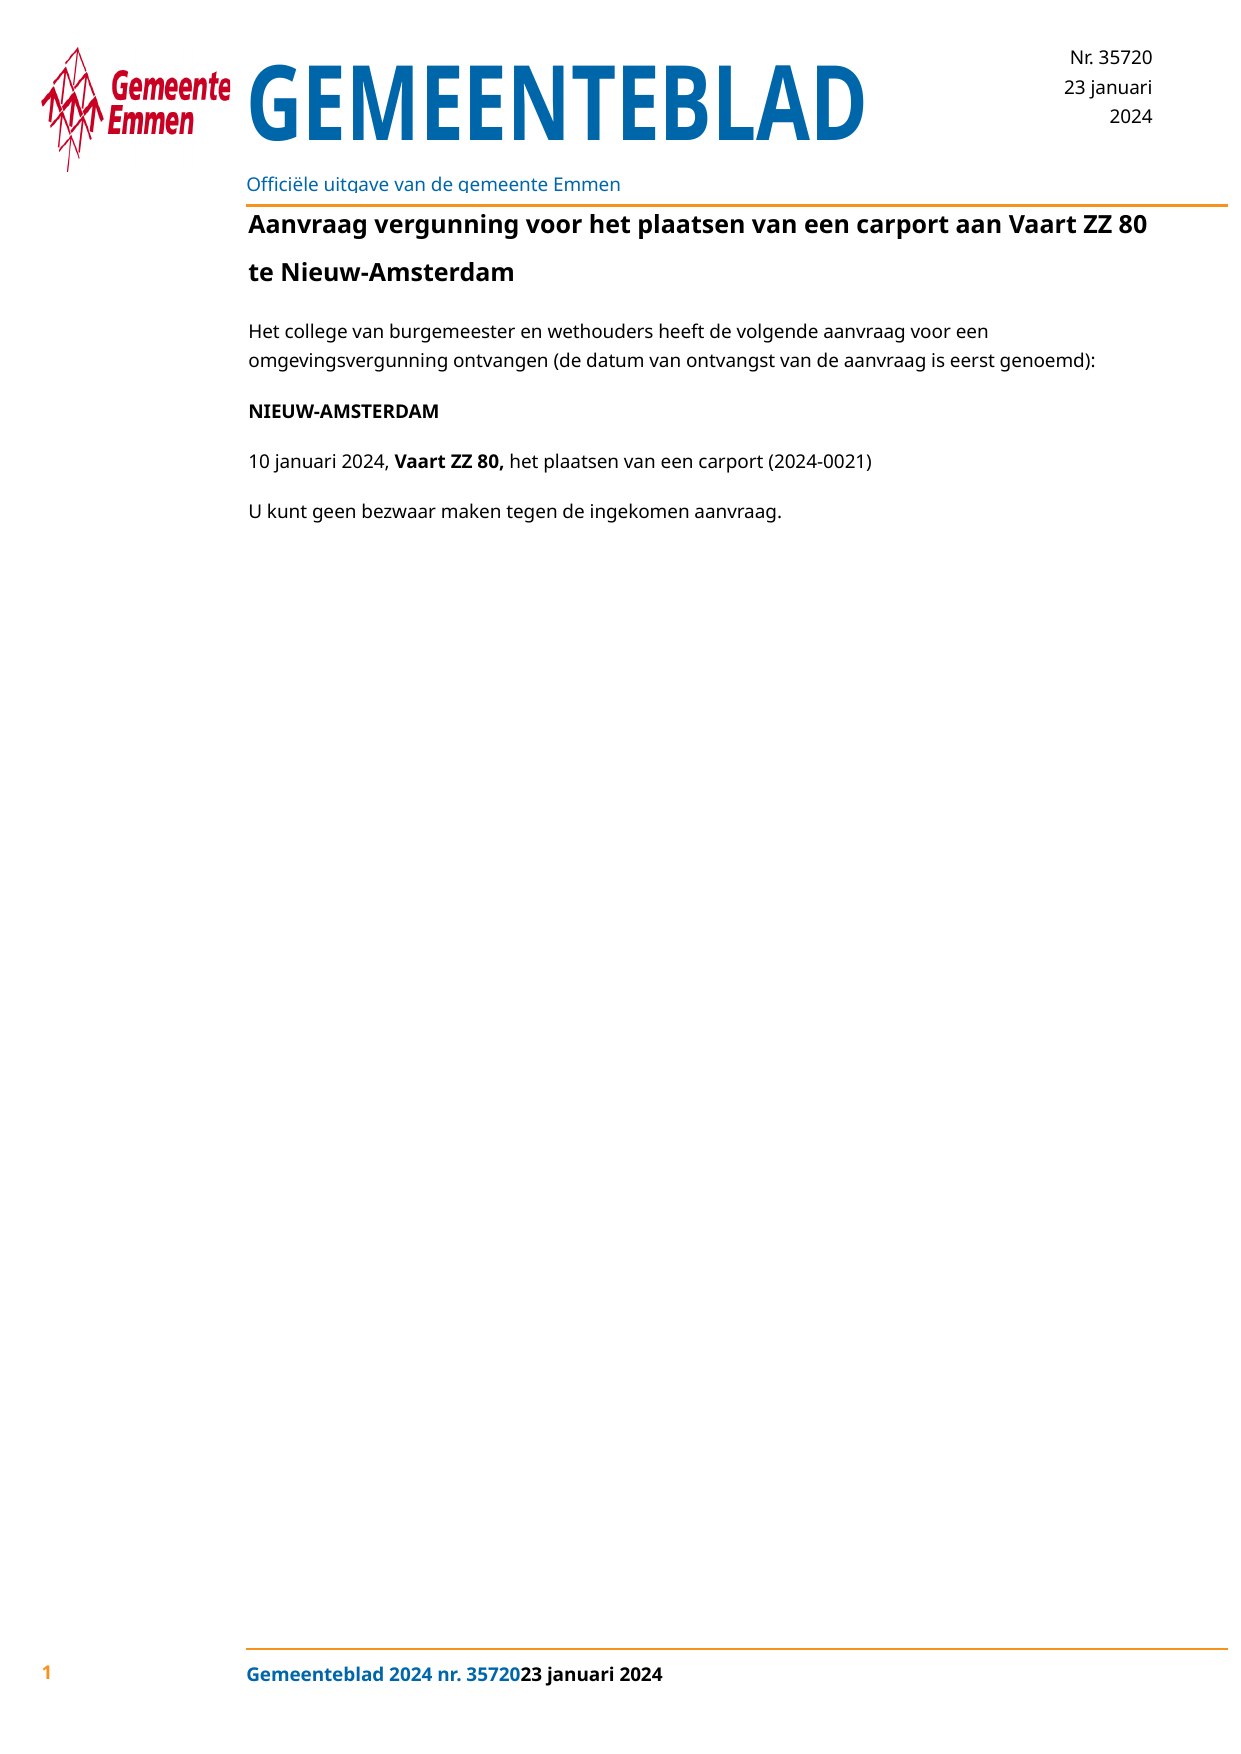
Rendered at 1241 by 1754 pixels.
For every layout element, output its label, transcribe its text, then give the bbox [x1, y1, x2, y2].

text Het college van burgemeester en wethouders heeft de volgende aanvraag voor een omgevingsvergunning ontvangen (de datum van ontvangst van de aanvraag is eerst genoemd): [248, 318, 1152, 373]
text NIEUW-AMSTERDAM [248, 398, 1152, 424]
text Aanvraag vergunning voor het plaatsen van een carport aan Vaart ZZ 80 te Nieuw-Amsterdam [248, 207, 1152, 288]
picture [41, 47, 231, 172]
text 10 januari 2024, Vaart ZZ 80, het plaatsen van een carport (2024-0021) [248, 448, 1152, 474]
text U kunt geen bezwaar maken tegen de ingekomen aanvraag. [248, 499, 1152, 524]
